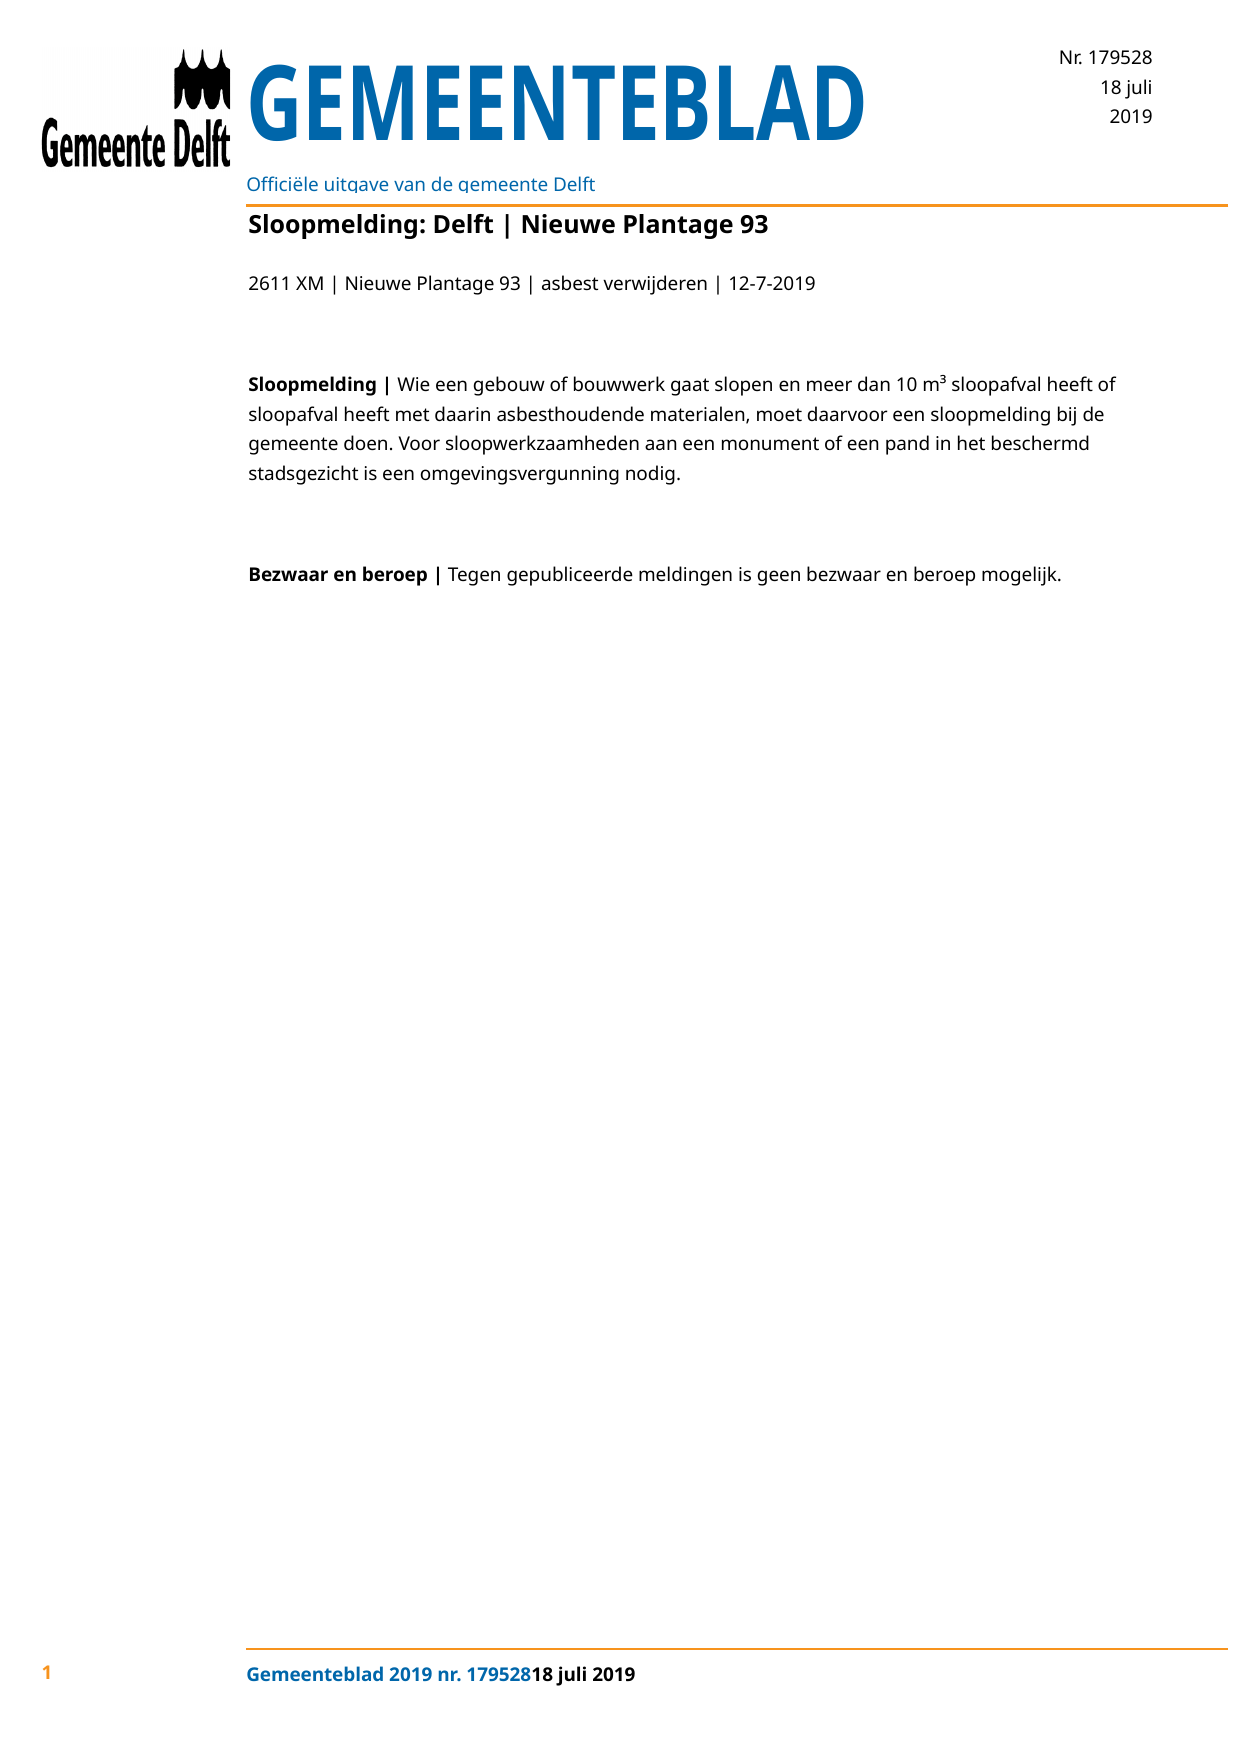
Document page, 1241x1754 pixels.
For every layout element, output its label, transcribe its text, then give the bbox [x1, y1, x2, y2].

text Bezwaar en beroep | Tegen gepubliceerde meldingen is geen bezwaar en beroep mogelijk. [248, 561, 1152, 586]
text 2611 XM | Nieuwe Plantage 93 | asbest verwijderen | 12-7-2019 [248, 270, 1152, 296]
text Sloopmelding: Delft | Nieuwe Plantage 93 [248, 207, 1152, 241]
text Sloopmelding | Wie een gebouw of bouwwerk gaat slopen en meer dan 10 m³ sloopafval heeft of sloopafval heeft met daarin asbesthoudende materialen, moet daarvoor een sloopmelding bij de gemeente doen. Voor sloopwerkzaamheden aan een monument of een pand in het beschermd stadsgezicht is een omgevingsvergunning nodig. [248, 371, 1152, 486]
picture [41, 47, 231, 172]
